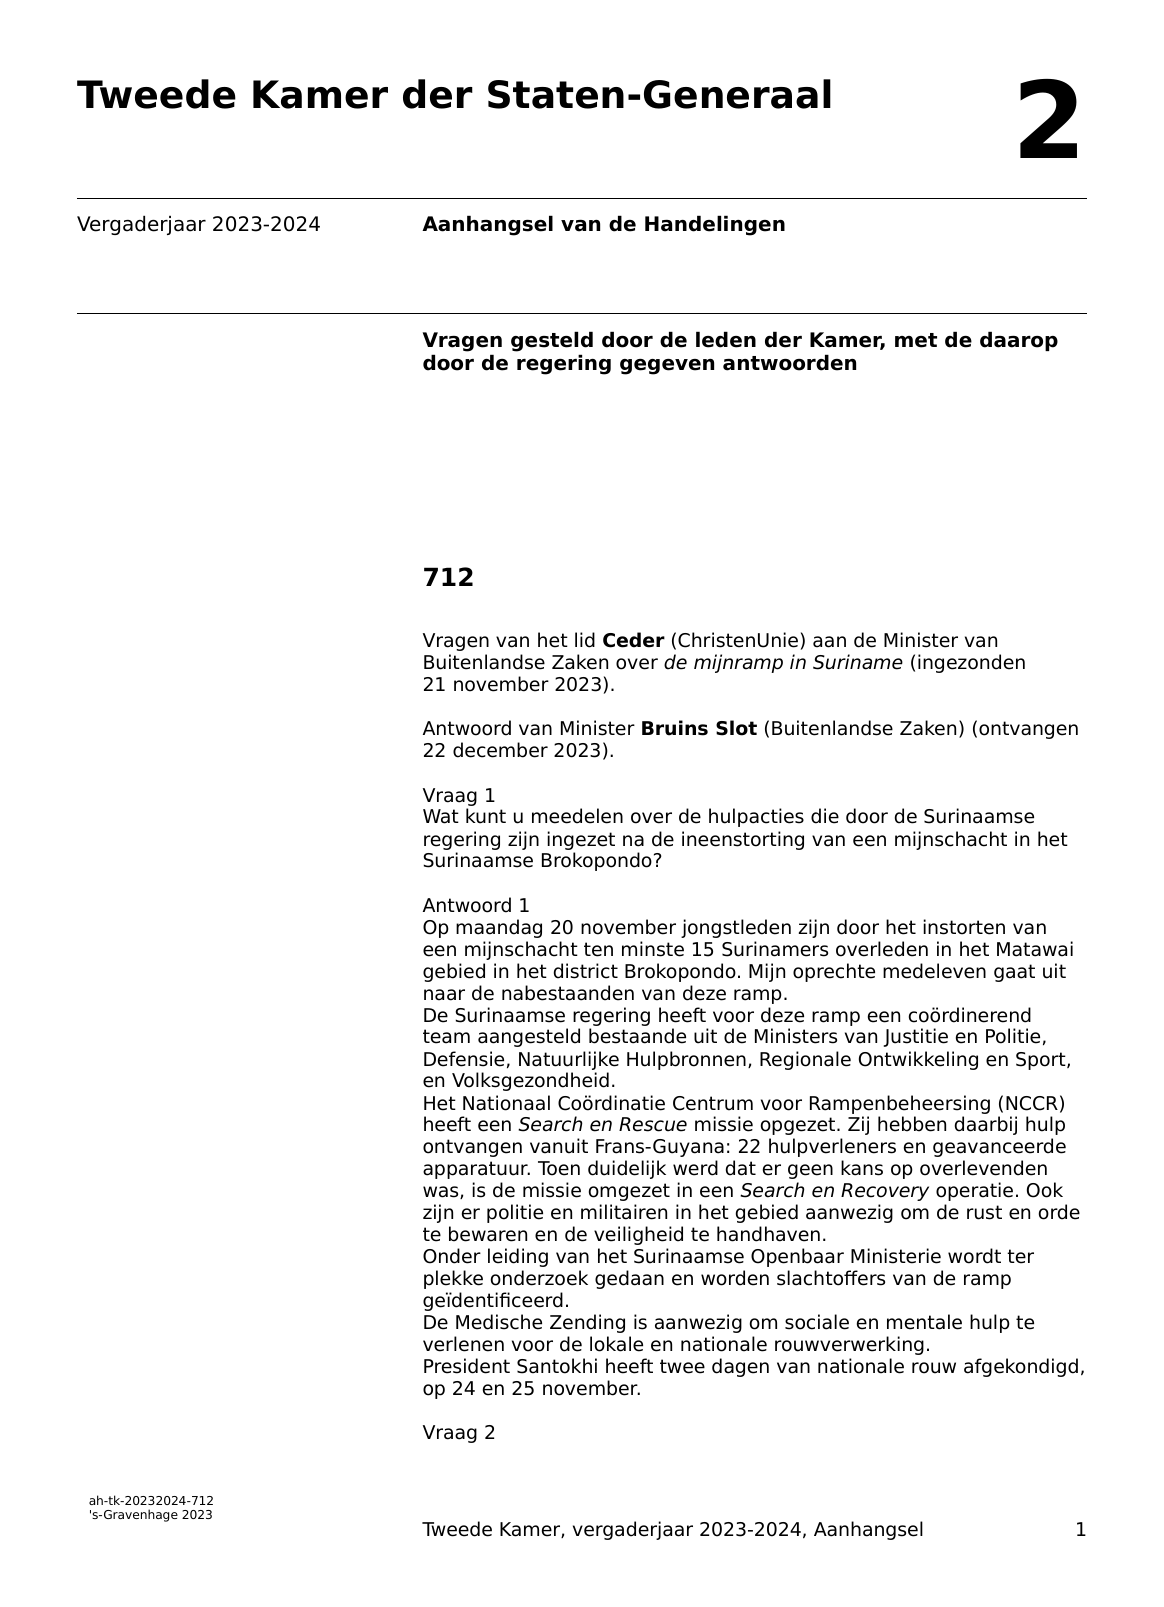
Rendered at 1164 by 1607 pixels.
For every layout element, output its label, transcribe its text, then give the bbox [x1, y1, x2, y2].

table_cell Vragen gesteld door de leden der Kamer, met de daarop door de regering gegeven antwoorden [422, 314, 1087, 375]
table_cell Aanhangsel van de Handelingen [422, 199, 1087, 313]
text Vragen van het lid Ceder (ChristenUnie) aan de Minister van Buitenlandse Zaken over de mijnramp in Suriname (ingezonden 21 november 2023). [422, 630, 1087, 696]
text Antwoord 1 [422, 894, 1087, 917]
text Wat kunt u meedelen over de hulpacties die door de Surinaamse regering zijn ingezet na de ineenstorting van een mijnschacht in het Surinaamse Brokopondo? [422, 806, 1087, 872]
text Vraag 2 [422, 1422, 1087, 1444]
text Het Nationaal Coördinatie Centrum voor Rampenbeheersing (NCCR) heeft een Search en Rescue missie opgezet. Zij hebben daarbij hulp ontvangen vanuit Frans-Guyana: 22 hulpverleners en geavanceerde apparatuur. Toen duidelijk werd dat er geen kans op overlevenden was, is de missie omgezet in een Search en Recovery operatie. Ook zijn er politie en militairen in het gebied aanwezig om de rust en orde te bewaren en de veiligheid te handhaven. [422, 1092, 1087, 1246]
text Antwoord van Minister Bruins Slot (Buitenlandse Zaken) (ontvangen 22 december 2023). [422, 718, 1087, 762]
text De Medische Zending is aanwezig om sociale en mentale hulp te verlenen voor de lokale en nationale rouwverwerking. [422, 1312, 1087, 1356]
text De Surinaamse regering heeft voor deze ramp een coördinerend team aangesteld bestaande uit de Ministers van Justitie en Politie, Defensie, Natuurlijke Hulpbronnen, Regionale Ontwikkeling en Sport, en Volksgezondheid. [422, 1004, 1087, 1092]
text Op maandag 20 november jongstleden zijn door het instorten van een mijnschacht ten minste 15 Surinamers overleden in het Matawai gebied in het district Brokopondo. Mijn oprechte medeleven gaat uit naar de nabestaanden van deze ramp. [422, 917, 1087, 1004]
table_header 2 [886, 59, 1087, 198]
table_header Tweede Kamer der Staten-Generaal [77, 59, 886, 198]
text Vraag 1 [422, 784, 1087, 806]
text 712 [422, 563, 1087, 592]
text Onder leiding van het Surinaamse Openbaar Ministerie wordt ter plekke onderzoek gedaan en worden slachtoffers van de ramp geïdentificeerd. [422, 1246, 1087, 1312]
text President Santokhi heeft twee dagen van nationale rouw afgekondigd, op 24 en 25 november. [422, 1356, 1087, 1400]
table_cell Vergaderjaar 2023-2024 [77, 199, 422, 313]
text 's-Gravenhage 2023 [88, 1508, 323, 1522]
table_cell [77, 314, 422, 375]
text ah-tk-20232024-712 [88, 1494, 323, 1508]
